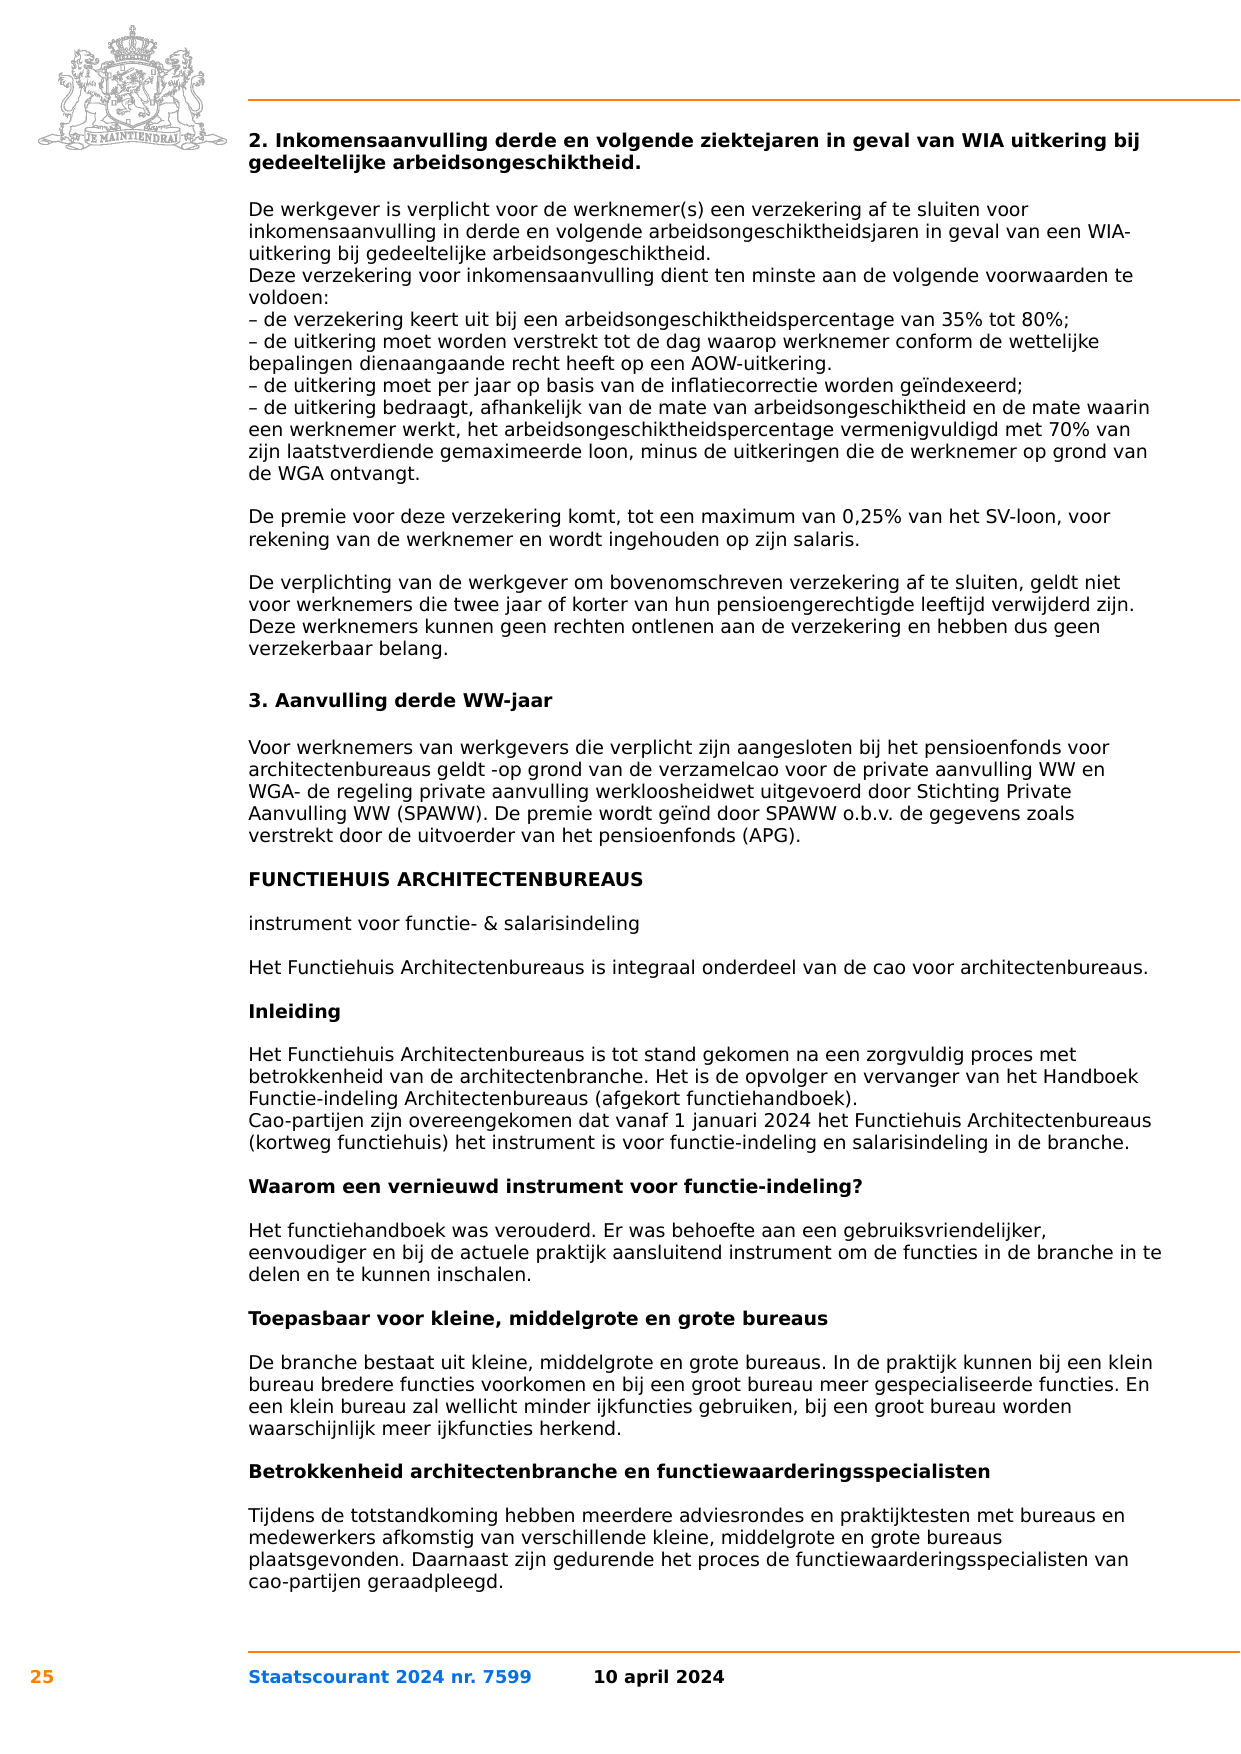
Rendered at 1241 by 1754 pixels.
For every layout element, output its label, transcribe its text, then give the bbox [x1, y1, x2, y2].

subtitle FUNCTIEHUIS ARCHITECTENBUREAUS [248, 869, 1163, 891]
text Het Functiehuis Architectenbureaus is tot stand gekomen na een zorgvuldig proces met betrokkenheid van de architectenbranche. Het is de opvolger en vervanger van het Handboek Functie-indeling Architectenbureaus (afgekort functiehandboek). [248, 1044, 1163, 1110]
text Het Functiehuis Architectenbureaus is integraal onderdeel van de cao voor architectenbureaus. [248, 957, 1163, 979]
text De branche bestaat uit kleine, middelgrote en grote bureaus. In de praktijk kunnen bij een klein bureau bredere functies voorkomen en bij een groot bureau meer gespecialiseerde functies. En een klein bureau zal wellicht minder ijkfuncties gebruiken, bij een groot bureau worden waarschijnlijk meer ijkfuncties herkend. [248, 1352, 1163, 1439]
subtitle Waarom een vernieuwd instrument voor functie-indeling? [248, 1176, 1163, 1198]
text – de uitkering bedraagt, afhankelijk van de mate van arbeidsongeschiktheid en de mate waarin een werknemer werkt, het arbeidsongeschiktheidspercentage vermenigvuldigd met 70% van zijn laatstverdiende gemaximeerde loon, minus de uitkeringen die de werknemer op grond van de WGA ontvangt. [248, 397, 1163, 484]
text – de uitkering moet per jaar op basis van de inflatiecorrectie worden geïndexeerd; [248, 375, 1163, 397]
picture [38, 25, 227, 150]
text De verplichting van de werkgever om bovenomschreven verzekering af te sluiten, geldt niet voor werknemers die twee jaar of korter van hun pensioengerechtigde leeftijd verwijderd zijn. Deze werknemers kunnen geen rechten ontlenen aan de verzekering en hebben dus geen verzekerbaar belang. [248, 572, 1163, 660]
subtitle 2. Inkomensaanvulling derde en volgende ziektejaren in geval van WIA uitkering bij gedeeltelijke arbeidsongeschiktheid. [248, 130, 1163, 174]
text De premie voor deze verzekering komt, tot een maximum van 0,25% van het SV-loon, voor rekening van de werknemer en wordt ingehouden op zijn salaris. [248, 506, 1163, 550]
text instrument voor functie- & salarisindeling [248, 913, 1163, 935]
subtitle Toepasbaar voor kleine, middelgrote en grote bureaus [248, 1308, 1163, 1330]
subtitle Inleiding [248, 1001, 1163, 1022]
text De werkgever is verplicht voor de werknemer(s) een verzekering af te sluiten voor inkomensaanvulling in derde en volgende arbeidsongeschiktheidsjaren in geval van een WIA-uitkering bij gedeeltelijke arbeidsongeschiktheid. [248, 199, 1163, 265]
text Deze verzekering voor inkomensaanvulling dient ten minste aan de volgende voorwaarden te voldoen: [248, 265, 1163, 309]
text – de verzekering keert uit bij een arbeidsongeschiktheidspercentage van 35% tot 80%; [248, 309, 1163, 331]
text Tijdens de totstandkoming hebben meerdere adviesrondes en praktijktesten met bureaus en medewerkers afkomstig van verschillende kleine, middelgrote en grote bureaus plaatsgevonden. Daarnaast zijn gedurende het proces de functiewaarderingsspecialisten van cao-partijen geraadpleegd. [248, 1505, 1163, 1593]
subtitle 3. Aanvulling derde WW-jaar [248, 690, 1163, 712]
text Het functiehandboek was verouderd. Er was behoefte aan een gebruiksvriendelijker, eenvoudiger en bij de actuele praktijk aansluitend instrument om de functies in de branche in te delen en te kunnen inschalen. [248, 1220, 1163, 1286]
subtitle Betrokkenheid architectenbranche en functiewaarderingsspecialisten [248, 1461, 1163, 1483]
text – de uitkering moet worden verstrekt tot de dag waarop werknemer conform de wettelijke bepalingen dienaangaande recht heeft op een AOW-uitkering. [248, 331, 1163, 375]
text Cao-partijen zijn overeengekomen dat vanaf 1 januari 2024 het Functiehuis Architectenbureaus (kortweg functiehuis) het instrument is voor functie-indeling en salarisindeling in de branche. [248, 1110, 1163, 1154]
text Voor werknemers van werkgevers die verplicht zijn aangesloten bij het pensioenfonds voor architectenbureaus geldt -op grond van de verzamelcao voor de private aanvulling WW en WGA- de regeling private aanvulling werkloosheidwet uitgevoerd door Stichting Private Aanvulling WW (SPAWW). De premie wordt geïnd door SPAWW o.b.v. de gegevens zoals verstrekt door de uitvoerder van het pensioenfonds (APG). [248, 737, 1163, 847]
